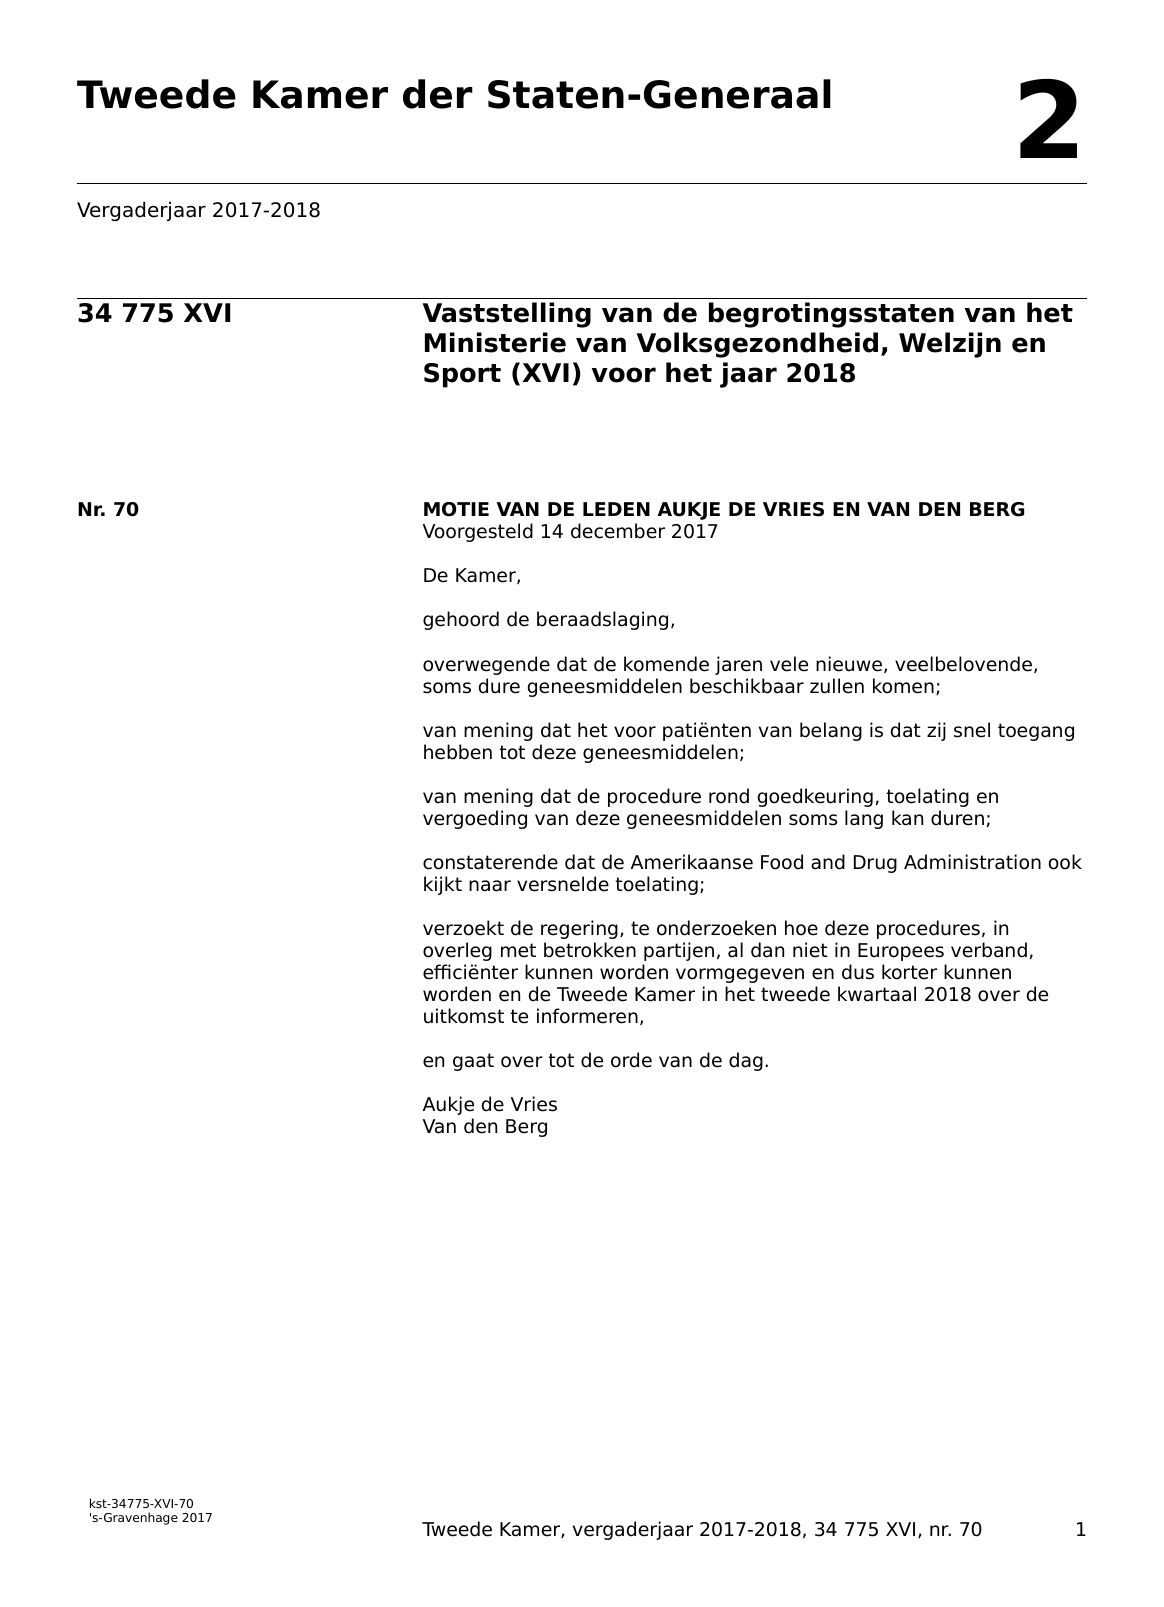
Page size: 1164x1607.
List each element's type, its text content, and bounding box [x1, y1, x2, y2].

text en gaat over tot de orde van de dag. [422, 1050, 1087, 1072]
text kst-34775-XVI-70 [88, 1497, 323, 1511]
text De Kamer, [422, 565, 1087, 587]
text 's-Gravenhage 2017 [88, 1511, 323, 1525]
text gehoord de beraadslaging, [422, 609, 1087, 631]
text verzoekt de regering, te onderzoeken hoe deze procedures, in overleg met betrokken partijen, al dan niet in Europees verband, efficiënter kunnen worden vormgegeven en dus korter kunnen worden en de Tweede Kamer in het tweede kwartaal 2018 over de uitkomst te informeren, [422, 918, 1087, 1028]
table_header 2 [886, 59, 1087, 183]
subtitle Nr. 70 MOTIE VAN DE LEDEN AUKJE DE VRIES EN VAN DEN BERG [77, 499, 1087, 521]
text Voorgesteld 14 december 2017 [422, 521, 1087, 543]
text constaterende dat de Amerikaanse Food and Drug Administration ook kijkt naar versnelde toelating; [422, 852, 1087, 896]
text Aukje de Vries [422, 1094, 1087, 1116]
text Van den Berg [422, 1116, 1087, 1138]
table_cell Vergaderjaar 2017-2018 [77, 184, 1087, 298]
text van mening dat de procedure rond goedkeuring, toelating en vergoeding van deze geneesmiddelen soms lang kan duren; [422, 786, 1087, 830]
text van mening dat het voor patiënten van belang is dat zij snel toegang hebben tot deze geneesmiddelen; [422, 720, 1087, 764]
text overwegende dat de komende jaren vele nieuwe, veelbelovende, soms dure geneesmiddelen beschikbaar zullen komen; [422, 653, 1087, 697]
subtitle 34 775 XVI Vaststelling van de begrotingsstaten van het Ministerie van Volksgezondheid, Welzijn en Sport (XVI) voor het jaar 2018 [77, 299, 1087, 388]
table_header Tweede Kamer der Staten-Generaal [77, 59, 886, 183]
